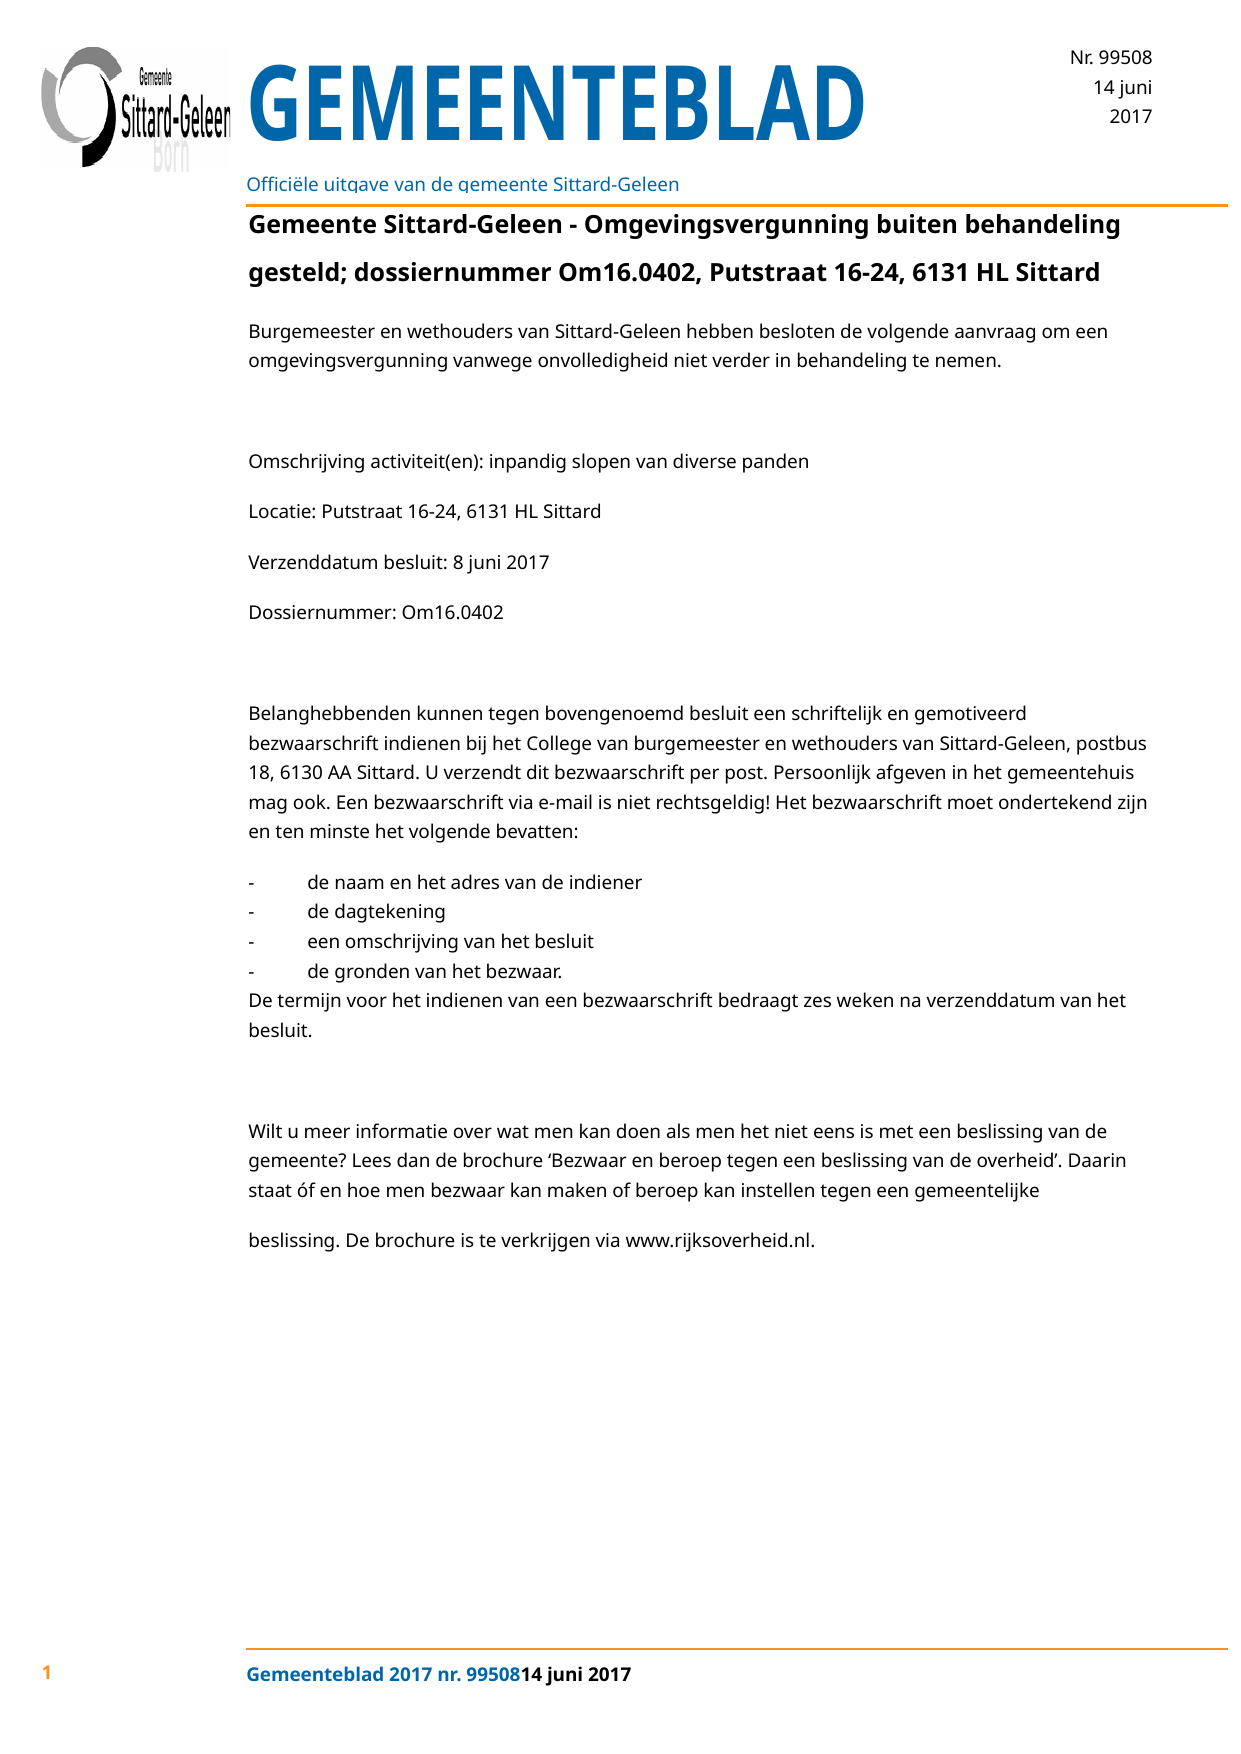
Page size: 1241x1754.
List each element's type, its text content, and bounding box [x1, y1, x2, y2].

text Dossiernummer: Om16.0402 [248, 599, 1152, 625]
list de dagtekening [248, 899, 1152, 924]
list de naam en het adres van de indiener [248, 869, 1152, 895]
text beslissing. De brochure is te verkrijgen via www.rijksoverheid.nl. [248, 1227, 1152, 1253]
text Belanghebbenden kunnen tegen bovengenoemd besluit een schriftelijk en gemotiveerd bezwaarschrift indienen bij het College van burgemeester en wethouders van Sittard-Geleen, postbus 18, 6130 AA Sittard. U verzendt dit bezwaarschrift per post. Persoonlijk afgeven in het gemeentehuis mag ook. Een bezwaarschrift via e-mail is niet rechtsgeldig! Het bezwaarschrift moet ondertekend zijn en ten minste het volgende bevatten: [248, 700, 1152, 844]
list de gronden van het bezwaar. [248, 958, 1152, 984]
text Gemeente Sittard-Geleen - Omgevingsvergunning buiten behandeling gesteld; dossiernummer Om16.0402, Putstraat 16-24, 6131 HL Sittard [248, 207, 1152, 288]
text Locatie: Putstraat 16-24, 6131 HL Sittard [248, 499, 1152, 524]
picture [41, 47, 231, 172]
text Burgemeester en wethouders van Sittard-Geleen hebben besloten de volgende aanvraag om een omgevingsvergunning vanwege onvolledigheid niet verder in behandeling te nemen. [248, 318, 1152, 373]
text De termijn voor het indienen van een bezwaarschrift bedraagt zes weken na verzenddatum van het besluit. [248, 987, 1152, 1043]
text Omschrijving activiteit(en): inpandig slopen van diverse panden [248, 448, 1152, 474]
list een omschrijving van het besluit [248, 928, 1152, 954]
text Wilt u meer informatie over wat men kan doen als men het niet eens is met een beslissing van de gemeente? Lees dan de brochure ‘Bezwaar en beroep tegen een beslissing van de overheid’. Daarin staat óf en hoe men bezwaar kan maken of beroep kan instellen tegen een gemeentelijke [248, 1118, 1152, 1203]
text Verzenddatum besluit: 8 juni 2017 [248, 549, 1152, 575]
